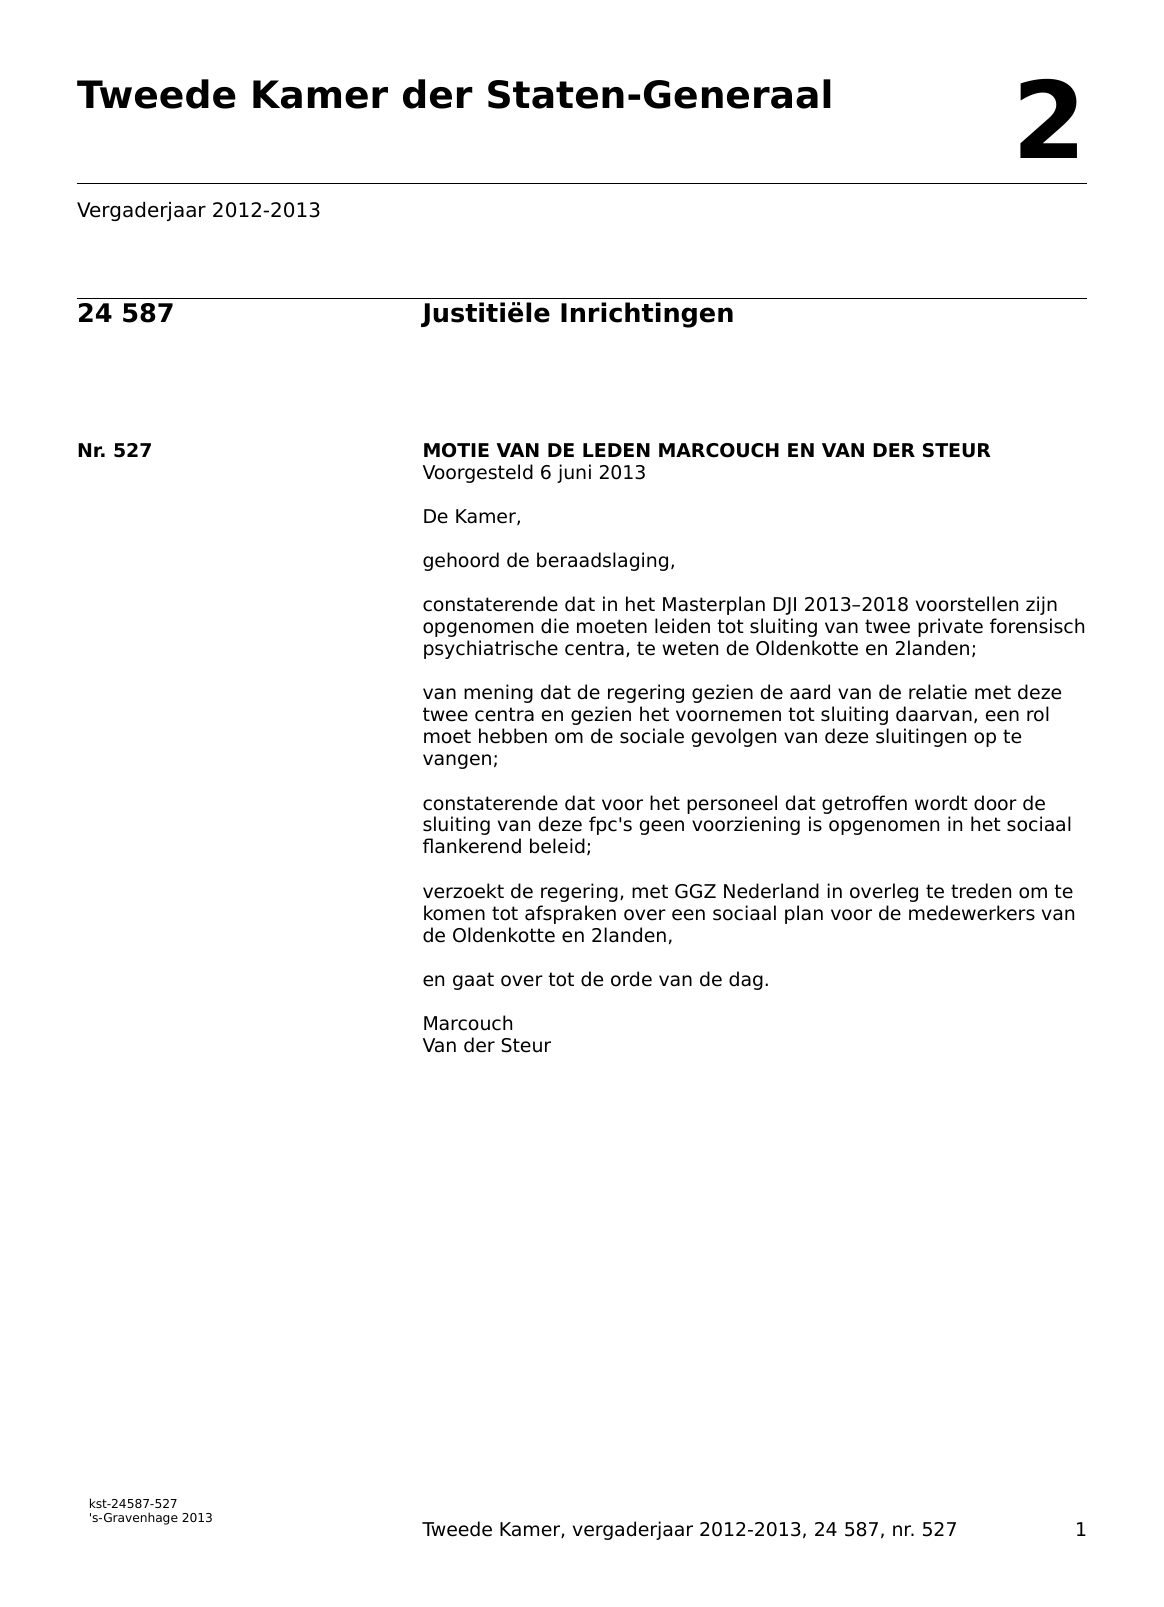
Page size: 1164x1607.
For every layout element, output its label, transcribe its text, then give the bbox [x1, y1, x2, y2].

text constaterende dat in het Masterplan DJI 2013–2018 voorstellen zijn opgenomen die moeten leiden tot sluiting van twee private forensisch psychiatrische centra, te weten de Oldenkotte en 2landen; [422, 594, 1087, 660]
text Van der Steur [422, 1035, 1087, 1057]
table_cell Vergaderjaar 2012-2013 [77, 184, 1087, 298]
text Voorgesteld 6 juni 2013 [422, 462, 1087, 484]
text 's-Gravenhage 2013 [88, 1511, 323, 1525]
text kst-24587-527 [88, 1497, 323, 1511]
subtitle 24 587 Justitiële Inrichtingen [77, 299, 1087, 329]
text gehoord de beraadslaging, [422, 550, 1087, 572]
table_header Tweede Kamer der Staten-Generaal [77, 59, 886, 183]
text constaterende dat voor het personeel dat getroffen wordt door de sluiting van deze fpc's geen voorziening is opgenomen in het sociaal flankerend beleid; [422, 792, 1087, 858]
text verzoekt de regering, met GGZ Nederland in overleg te treden om te komen tot afspraken over een sociaal plan voor de medewerkers van de Oldenkotte en 2landen, [422, 881, 1087, 946]
table_header 2 [886, 59, 1087, 183]
subtitle Nr. 527 MOTIE VAN DE LEDEN MARCOUCH EN VAN DER STEUR [77, 440, 1087, 462]
text De Kamer, [422, 506, 1087, 528]
text en gaat over tot de orde van de dag. [422, 969, 1087, 991]
text van mening dat de regering gezien de aard van de relatie met deze twee centra en gezien het voornemen tot sluiting daarvan, een rol moet hebben om de sociale gevolgen van deze sluitingen op te vangen; [422, 682, 1087, 770]
text Marcouch [422, 1013, 1087, 1035]
